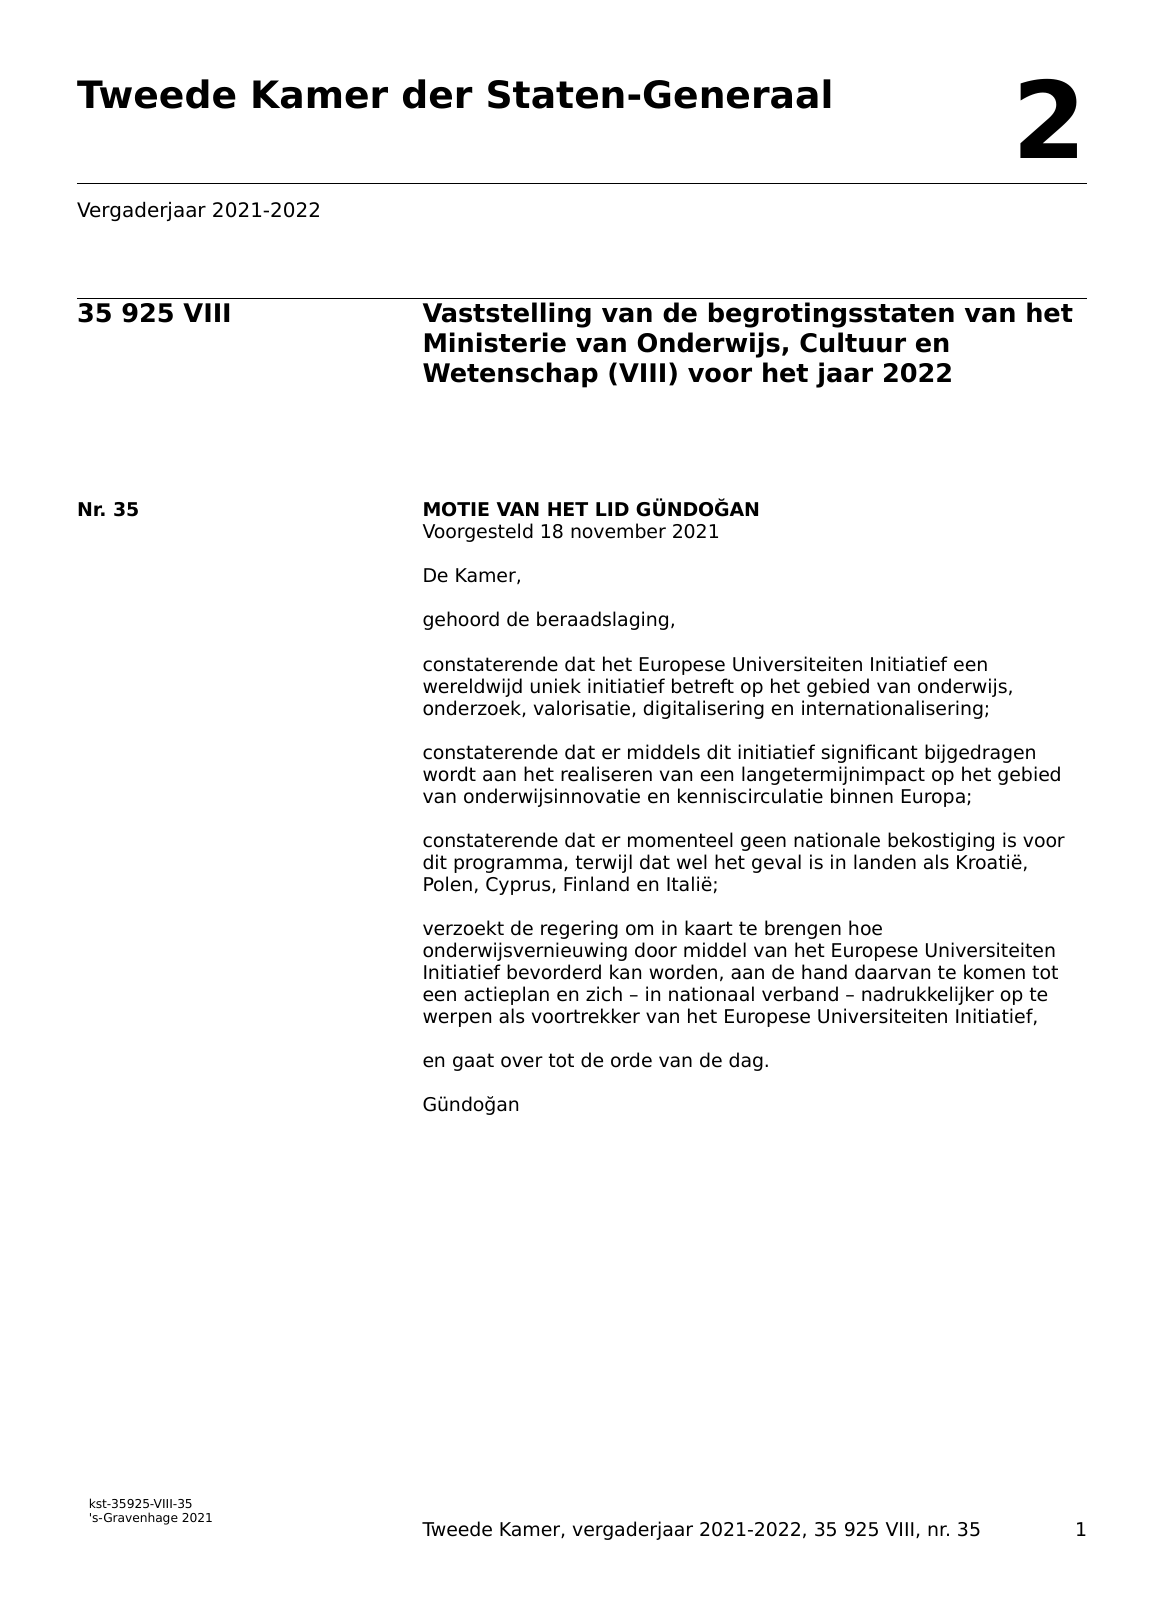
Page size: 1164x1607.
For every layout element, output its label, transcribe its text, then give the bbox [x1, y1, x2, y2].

text constaterende dat het Europese Universiteiten Initiatief een wereldwijd uniek initiatief betreft op het gebied van onderwijs, onderzoek, valorisatie, digitalisering en internationalisering; [422, 653, 1087, 719]
text gehoord de beraadslaging, [422, 609, 1087, 631]
text Gündoğan [422, 1094, 1087, 1116]
text verzoekt de regering om in kaart te brengen hoe onderwijsvernieuwing door middel van het Europese Universiteiten Initiatief bevorderd kan worden, aan de hand daarvan te komen tot een actieplan en zich – in nationaal verband – nadrukkelijker op te werpen als voortrekker van het Europese Universiteiten Initiatief, [422, 918, 1087, 1028]
text Voorgesteld 18 november 2021 [422, 521, 1087, 543]
table_header Tweede Kamer der Staten-Generaal [77, 59, 886, 183]
table_header 2 [886, 59, 1087, 183]
text constaterende dat er middels dit initiatief significant bijgedragen wordt aan het realiseren van een langetermijnimpact op het gebied van onderwijsinnovatie en kenniscirculatie binnen Europa; [422, 742, 1087, 808]
text De Kamer, [422, 565, 1087, 587]
subtitle Nr. 35 MOTIE VAN HET LID GÜNDOĞAN [77, 499, 1087, 521]
text kst-35925-VIII-35 [88, 1497, 323, 1511]
text constaterende dat er momenteel geen nationale bekostiging is voor dit programma, terwijl dat wel het geval is in landen als Kroatië, Polen, Cyprus, Finland en Italië; [422, 830, 1087, 896]
text 's-Gravenhage 2021 [88, 1511, 323, 1525]
subtitle 35 925 VIII Vaststelling van de begrotingsstaten van het Ministerie van Onderwijs, Cultuur en Wetenschap (VIII) voor het jaar 2022 [77, 299, 1087, 388]
text en gaat over tot de orde van de dag. [422, 1050, 1087, 1072]
table_cell Vergaderjaar 2021-2022 [77, 184, 1087, 298]
